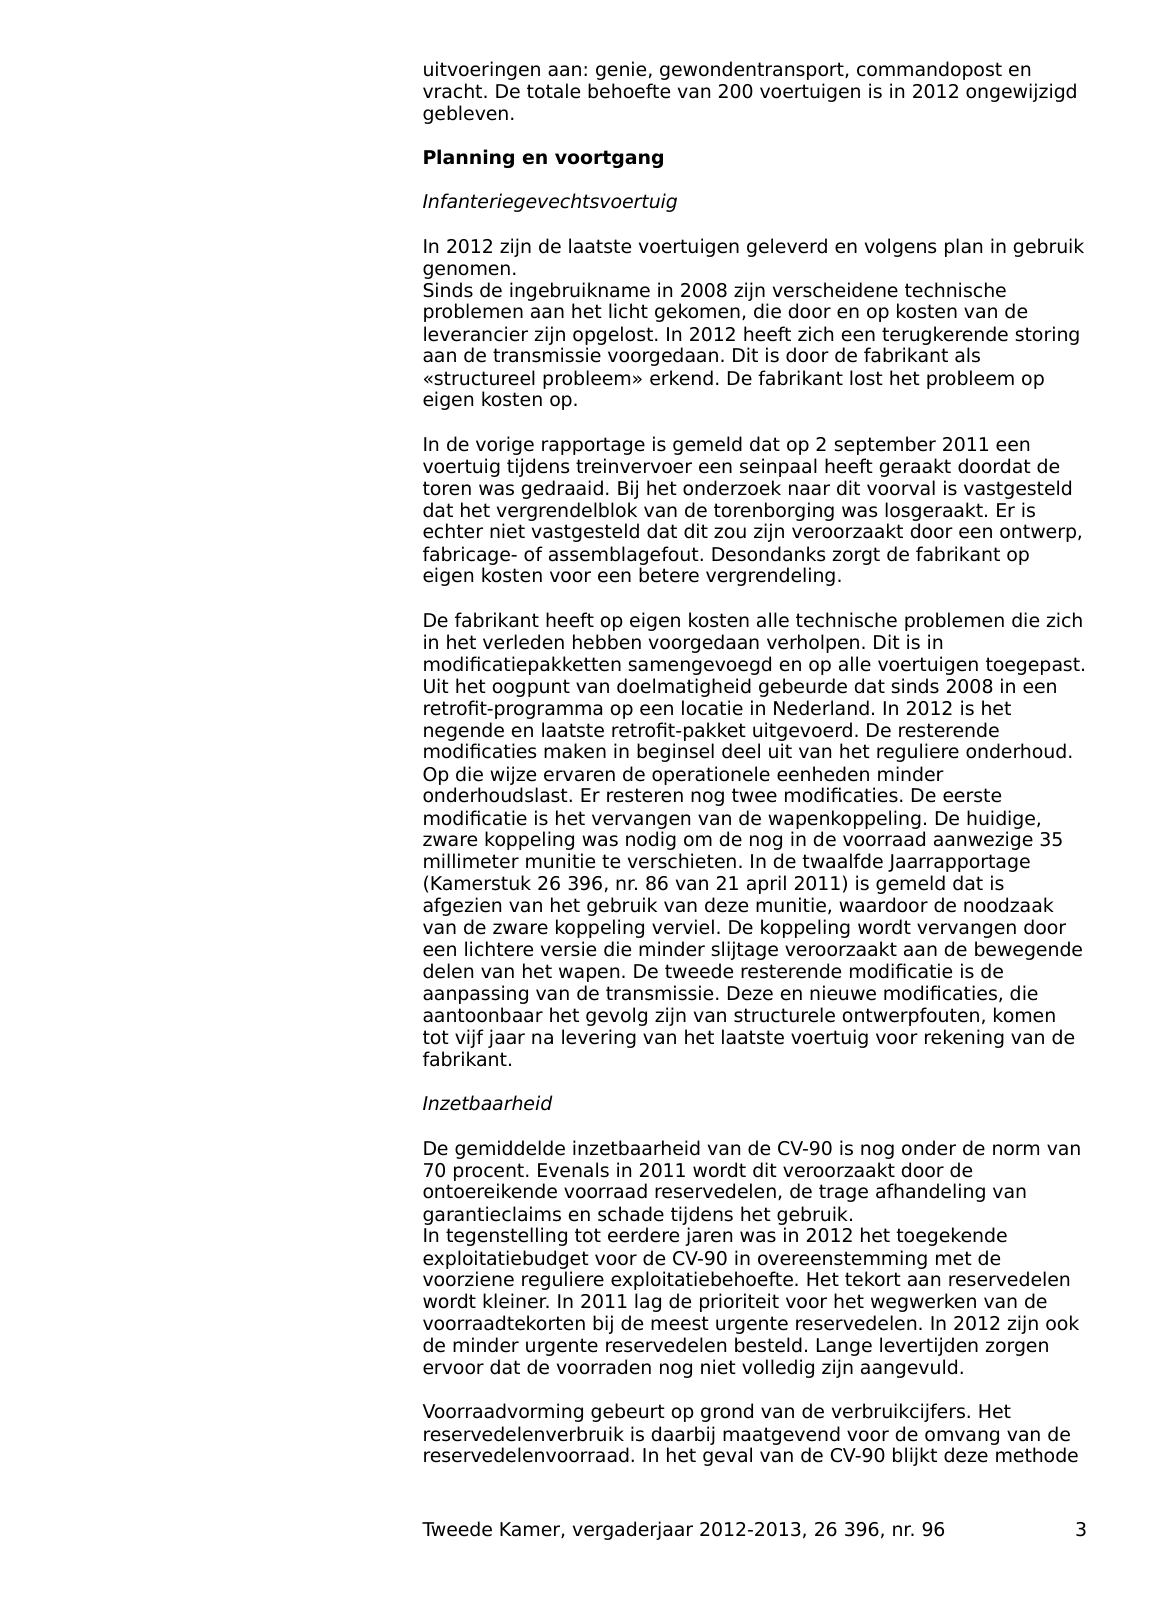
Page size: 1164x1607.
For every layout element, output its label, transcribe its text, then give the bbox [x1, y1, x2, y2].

text In de vorige rapportage is gemeld dat op 2 september 2011 een voertuig tijdens treinvervoer een seinpaal heeft geraakt doordat de toren was gedraaid. Bij het onderzoek naar dit voorval is vastgesteld dat het vergrendelblok van de torenborging was losgeraakt. Er is echter niet vastgesteld dat dit zou zijn veroorzaakt door een ontwerp, fabricage- of assemblagefout. Desondanks zorgt de fabrikant op eigen kosten voor een betere vergrendeling. [422, 433, 1087, 587]
text Sinds de ingebruikname in 2008 zijn verscheidene technische problemen aan het licht gekomen, die door en op kosten van de leverancier zijn opgelost. In 2012 heeft zich een terugkerende storing aan de transmissie voorgedaan. Dit is door de fabrikant als «structureel probleem» erkend. De fabrikant lost het probleem op eigen kosten op. [422, 279, 1087, 411]
text De gemiddelde inzetbaarheid van de CV-90 is nog onder de norm van 70 procent. Evenals in 2011 wordt dit veroorzaakt door de ontoereikende voorraad reservedelen, de trage afhandeling van garantieclaims en schade tijdens het gebruik. [422, 1137, 1087, 1225]
text De fabrikant heeft op eigen kosten alle technische problemen die zich in het verleden hebben voorgedaan verholpen. Dit is in modificatiepakketten samengevoegd en op alle voertuigen toegepast. Uit het oogpunt van doelmatigheid gebeurde dat sinds 2008 in een retrofit-programma op een locatie in Nederland. In 2012 is het negende en laatste retrofit-pakket uitgevoerd. De resterende modificaties maken in beginsel deel uit van het reguliere onderhoud. Op die wijze ervaren de operationele eenheden minder onderhoudslast. Er resteren nog twee modificaties. De eerste modificatie is het vervangen van de wapenkoppeling. De huidige, zware koppeling was nodig om de nog in de voorraad aanwezige 35 millimeter munitie te verschieten. In de twaalfde Jaarrapportage (Kamerstuk 26 396, nr. 86 van 21 april 2011) is gemeld dat is afgezien van het gebruik van deze munitie, waardoor de noodzaak van de zware koppeling verviel. De koppeling wordt vervangen door een lichtere versie die minder slijtage veroorzaakt aan de bewegende delen van het wapen. De tweede resterende modificatie is de aanpassing van de transmissie. Deze en nieuwe modificaties, die aantoonbaar het gevolg zijn van structurele ontwerpfouten, komen tot vijf jaar na levering van het laatste voertuig voor rekening van de fabrikant. [422, 609, 1087, 1071]
subtitle Inzetbaarheid [422, 1093, 1087, 1115]
text In tegenstelling tot eerdere jaren was in 2012 het toegekende exploitatiebudget voor de CV-90 in overeenstemming met de voorziene reguliere exploitatiebehoefte. Het tekort aan reservedelen wordt kleiner. In 2011 lag de prioriteit voor het wegwerken van de voorraadtekorten bij de meest urgente reservedelen. In 2012 zijn ook de minder urgente reservedelen besteld. Lange levertijden zorgen ervoor dat de voorraden nog niet volledig zijn aangevuld. [422, 1225, 1087, 1379]
text In 2012 zijn de laatste voertuigen geleverd en volgens plan in gebruik genomen. [422, 236, 1087, 279]
subtitle Infanteriegevechtsvoertuig [422, 191, 1087, 213]
subtitle Planning en voortgang [422, 147, 1087, 169]
text Voorraadvorming gebeurt op grond van de verbruikcijfers. Het reservedelenverbruik is daarbij maatgevend voor de omvang van de reservedelenvoorraad. In het geval van de CV-90 blijkt deze methode [422, 1401, 1087, 1467]
text uitvoeringen aan: genie, gewondentransport, commandopost en vracht. De totale behoefte van 200 voertuigen is in 2012 ongewijzigd gebleven. [422, 59, 1087, 125]
